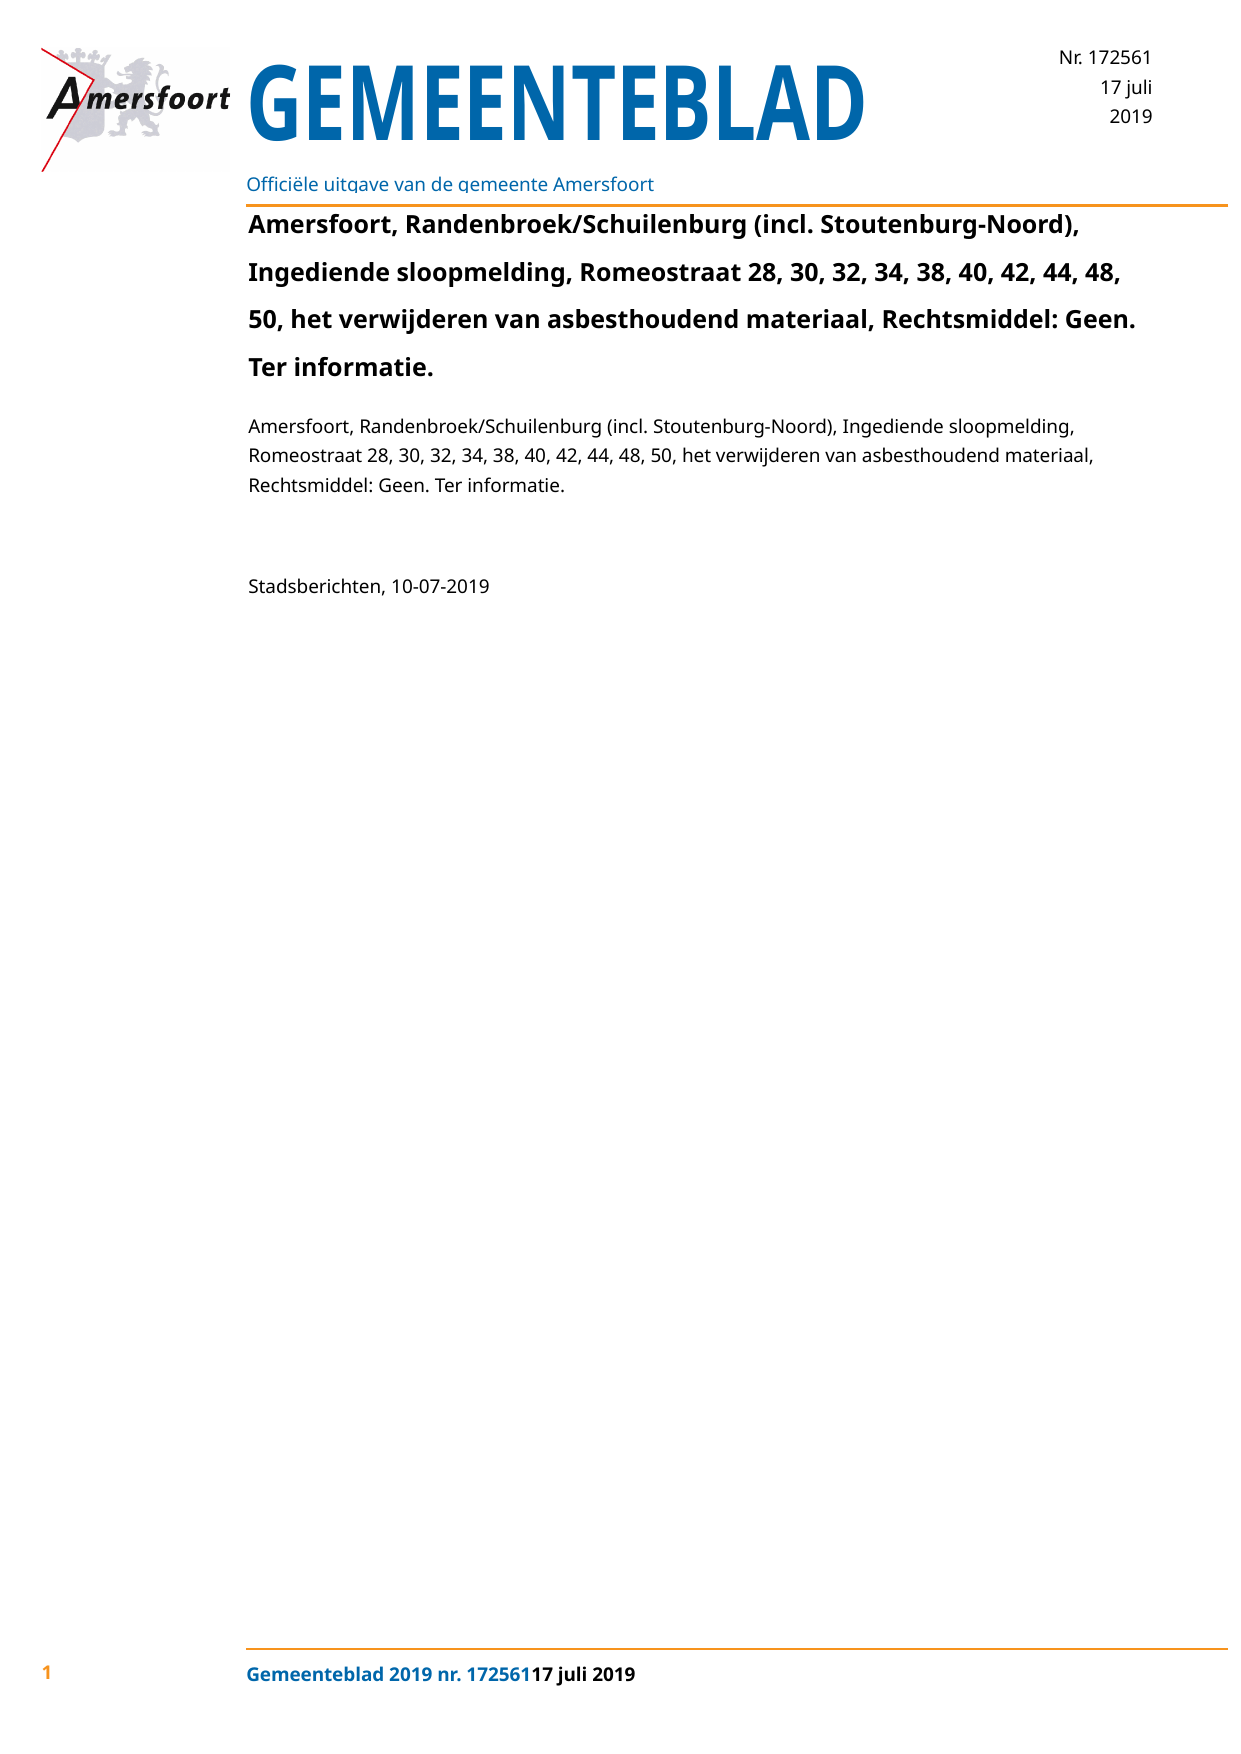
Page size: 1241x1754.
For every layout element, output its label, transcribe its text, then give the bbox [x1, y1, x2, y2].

text Amersfoort, Randenbroek/Schuilenburg (incl. Stoutenburg-Noord), Ingediende sloopmelding, Romeostraat 28, 30, 32, 34, 38, 40, 42, 44, 48, 50, het verwijderen van asbesthoudend materiaal, Rechtsmiddel: Geen. Ter informatie. [248, 207, 1152, 384]
picture [41, 47, 231, 172]
text Amersfoort, Randenbroek/Schuilenburg (incl. Stoutenburg-Noord), Ingediende sloopmelding, Romeostraat 28, 30, 32, 34, 38, 40, 42, 44, 48, 50, het verwijderen van asbesthoudend materiaal, Rechtsmiddel: Geen. Ter informatie. [248, 413, 1152, 498]
text Stadsberichten, 10-07-2019 [248, 573, 1152, 599]
